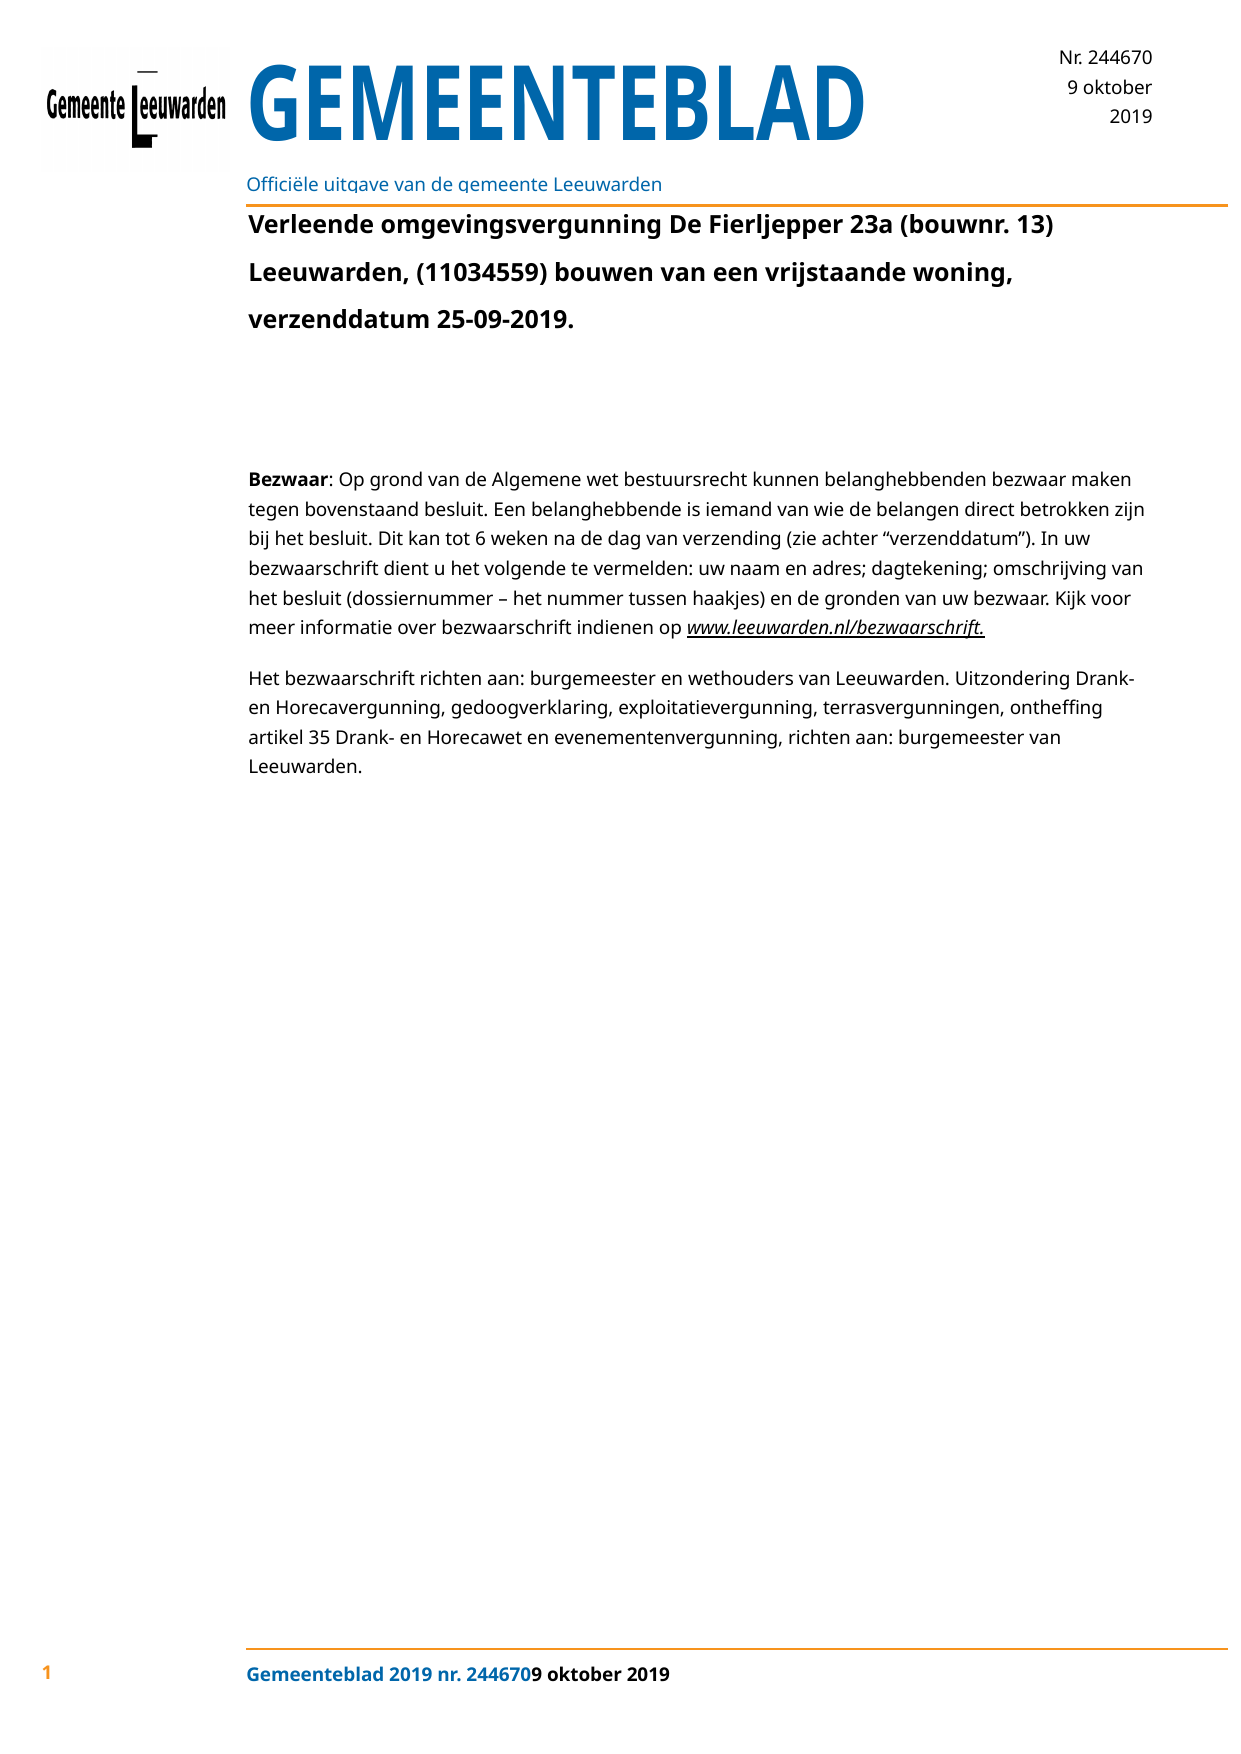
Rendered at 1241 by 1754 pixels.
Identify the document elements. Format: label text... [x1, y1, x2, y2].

text Verleende omgevingsvergunning De Fierljepper 23a (bouwnr. 13) Leeuwarden, (11034559) bouwen van een vrijstaande woning, verzenddatum 25-09-2019. [248, 207, 1152, 336]
picture [41, 47, 231, 172]
text Het bezwaarschrift richten aan: burgemeester en wethouders van Leeuwarden. Uitzondering Drank- en Horecavergunning, gedoogverklaring, exploitatievergunning, terrasvergunningen, ontheffing artikel 35 Drank- en Horecawet en evenementenvergunning, richten aan: burgemeester van Leeuwarden. [248, 665, 1152, 779]
text Bezwaar: Op grond van de Algemene wet bestuursrecht kunnen belanghebbenden bezwaar maken tegen bovenstaand besluit. Een belanghebbende is iemand van wie de belangen direct betrokken zijn bij het besluit. Dit kan tot 6 weken na de dag van verzending (zie achter “verzenddatum”). In uw bezwaarschrift dient u het volgende te vermelden: uw naam en adres; dagtekening; omschrijving van het besluit (dossiernummer – het nummer tussen haakjes) en de gronden van uw bezwaar. Kijk voor meer informatie over bezwaarschrift indienen op www.leeuwarden.nl/bezwaarschrift. [248, 466, 1152, 640]
